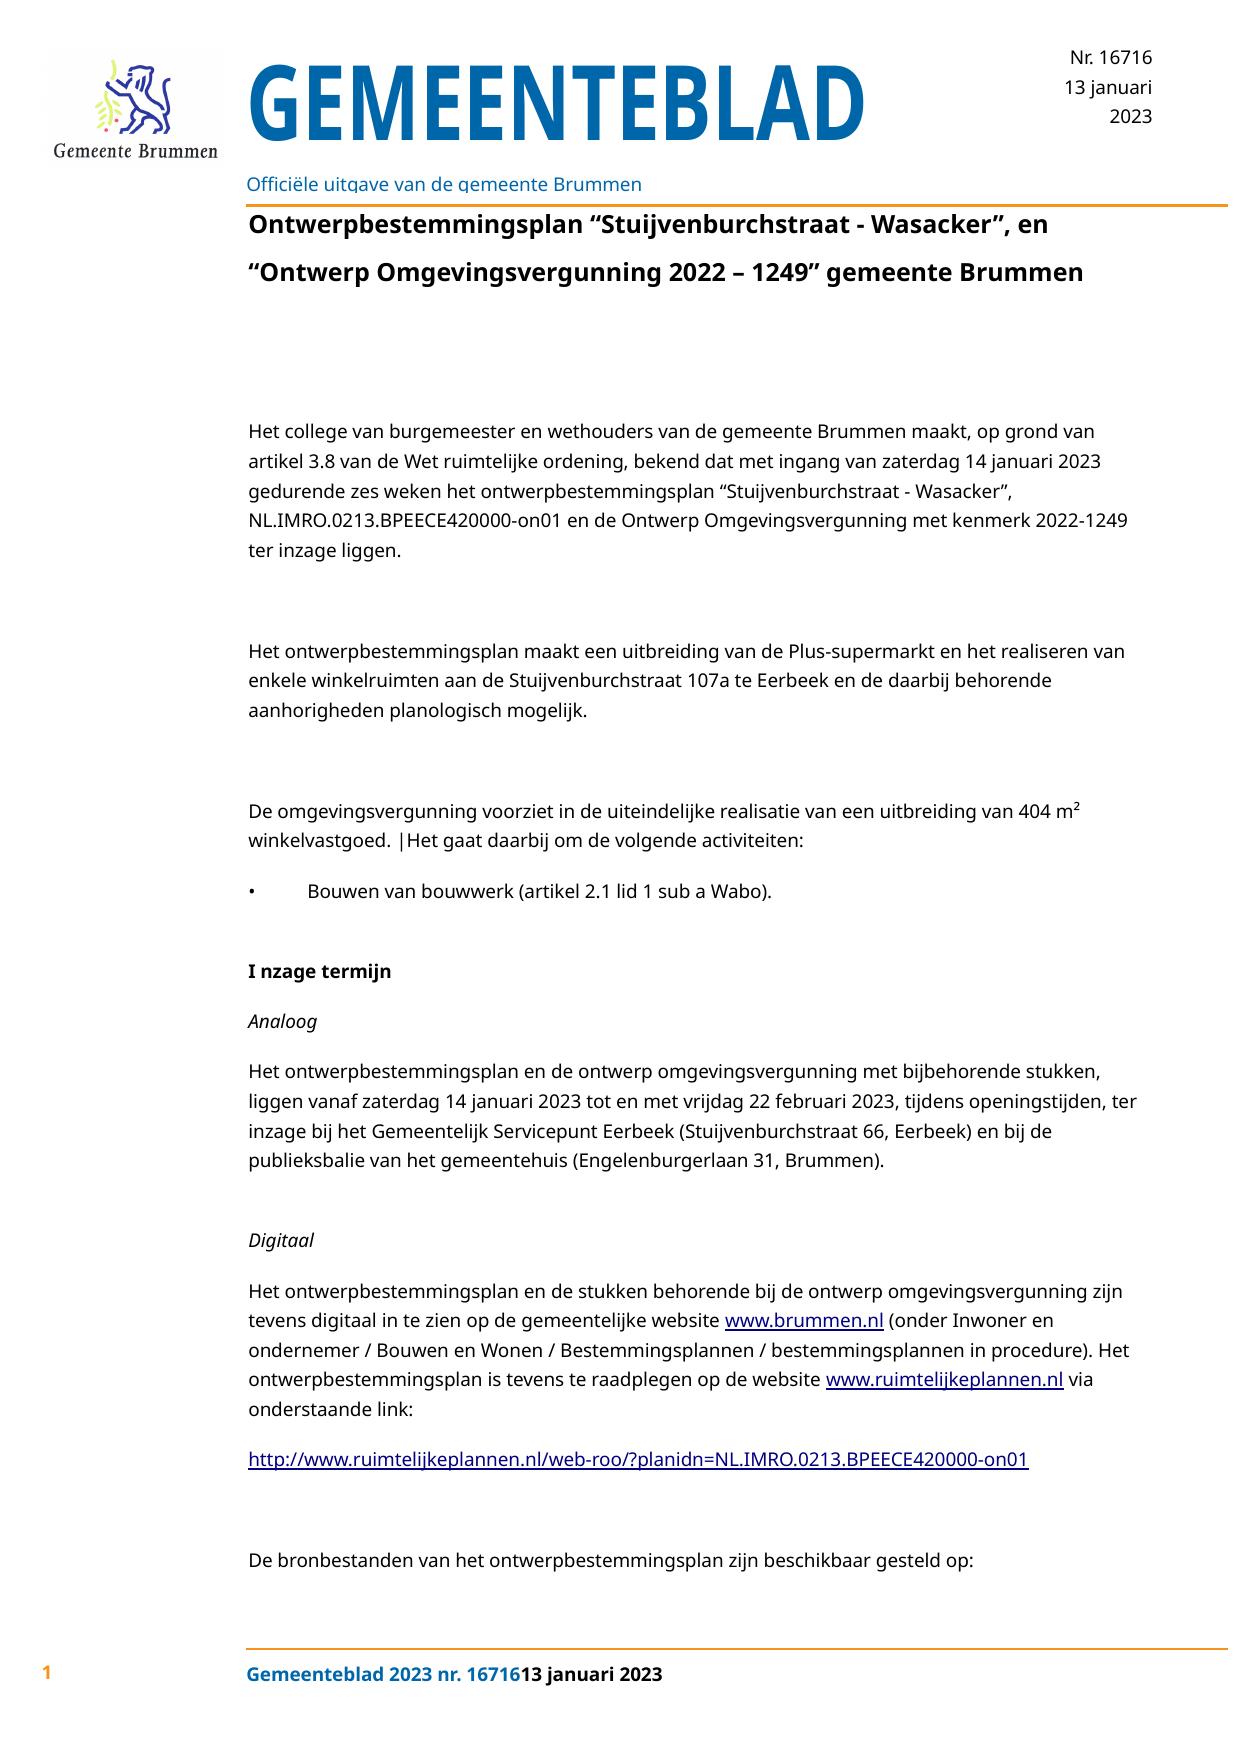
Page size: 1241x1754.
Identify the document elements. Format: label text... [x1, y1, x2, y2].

text Het ontwerpbestemmingsplan maakt een uitbreiding van de Plus-supermarkt en het realiseren van enkele winkelruimten aan de Stuijvenburchstraat 107a te Eerbeek en de daarbij behorende aanhorigheden planologisch mogelijk. [248, 638, 1152, 723]
text Analoog [248, 1008, 1152, 1034]
text I nzage termijn [248, 958, 1152, 984]
picture [41, 47, 231, 172]
text Ontwerpbestemmingsplan “Stuijvenburchstraat - Wasacker”, en “Ontwerp Omgevingsvergunning 2022 – 1249” gemeente Brummen [248, 207, 1152, 288]
text De omgevingsvergunning voorziet in de uiteindelijke realisatie van een uitbreiding van 404 m² winkelvastgoed. |Het gaat daarbij om de volgende activiteiten: [248, 798, 1152, 853]
text De bronbestanden van het ontwerpbestemmingsplan zijn beschikbaar gesteld op: [248, 1547, 1152, 1573]
text Het ontwerpbestemmingsplan en de ontwerp omgevingsvergunning met bijbehorende stukken, liggen vanaf zaterdag 14 januari 2023 tot en met vrijdag 22 februari 2023, tijdens openingstijden, ter inzage bij het Gemeentelijk Servicepunt Eerbeek (Stuijvenburchstraat 66, Eerbeek) en bij de publieksbalie van het gemeentehuis (Engelenburgerlaan 31, Brummen). [248, 1059, 1152, 1173]
list Bouwen van bouwwerk (artikel 2.1 lid 1 sub a Wabo). [248, 878, 1152, 904]
text Het ontwerpbestemmingsplan en de stukken behorende bij de ontwerp omgevingsvergunning zijn tevens digitaal in te zien op de gemeentelijke website www.brummen.nl (onder Inwoner en ondernemer / Bouwen en Wonen / Bestemmingsplannen / bestemmingsplannen in procedure). Het ontwerpbestemmingsplan is tevens te raadplegen op de website www.ruimtelijkeplannen.nl via onderstaande link: [248, 1278, 1152, 1422]
text Het college van burgemeester en wethouders van de gemeente Brummen maakt, op grond van artikel 3.8 van de Wet ruimtelijke ordening, bekend dat met ingang van zaterdag 14 januari 2023 gedurende zes weken het ontwerpbestemmingsplan “Stuijvenburchstraat - Wasacker”, NL.IMRO.0213.BPEECE420000-on01 en de Ontwerp Omgevingsvergunning met kenmerk 2022-1249 ter inzage liggen. [248, 419, 1152, 563]
text http://www.ruimtelijkeplannen.nl/web-roo/?planidn=NL.IMRO.0213.BPEECE420000-on01 [248, 1447, 1152, 1472]
text Digitaal [248, 1227, 1152, 1253]
